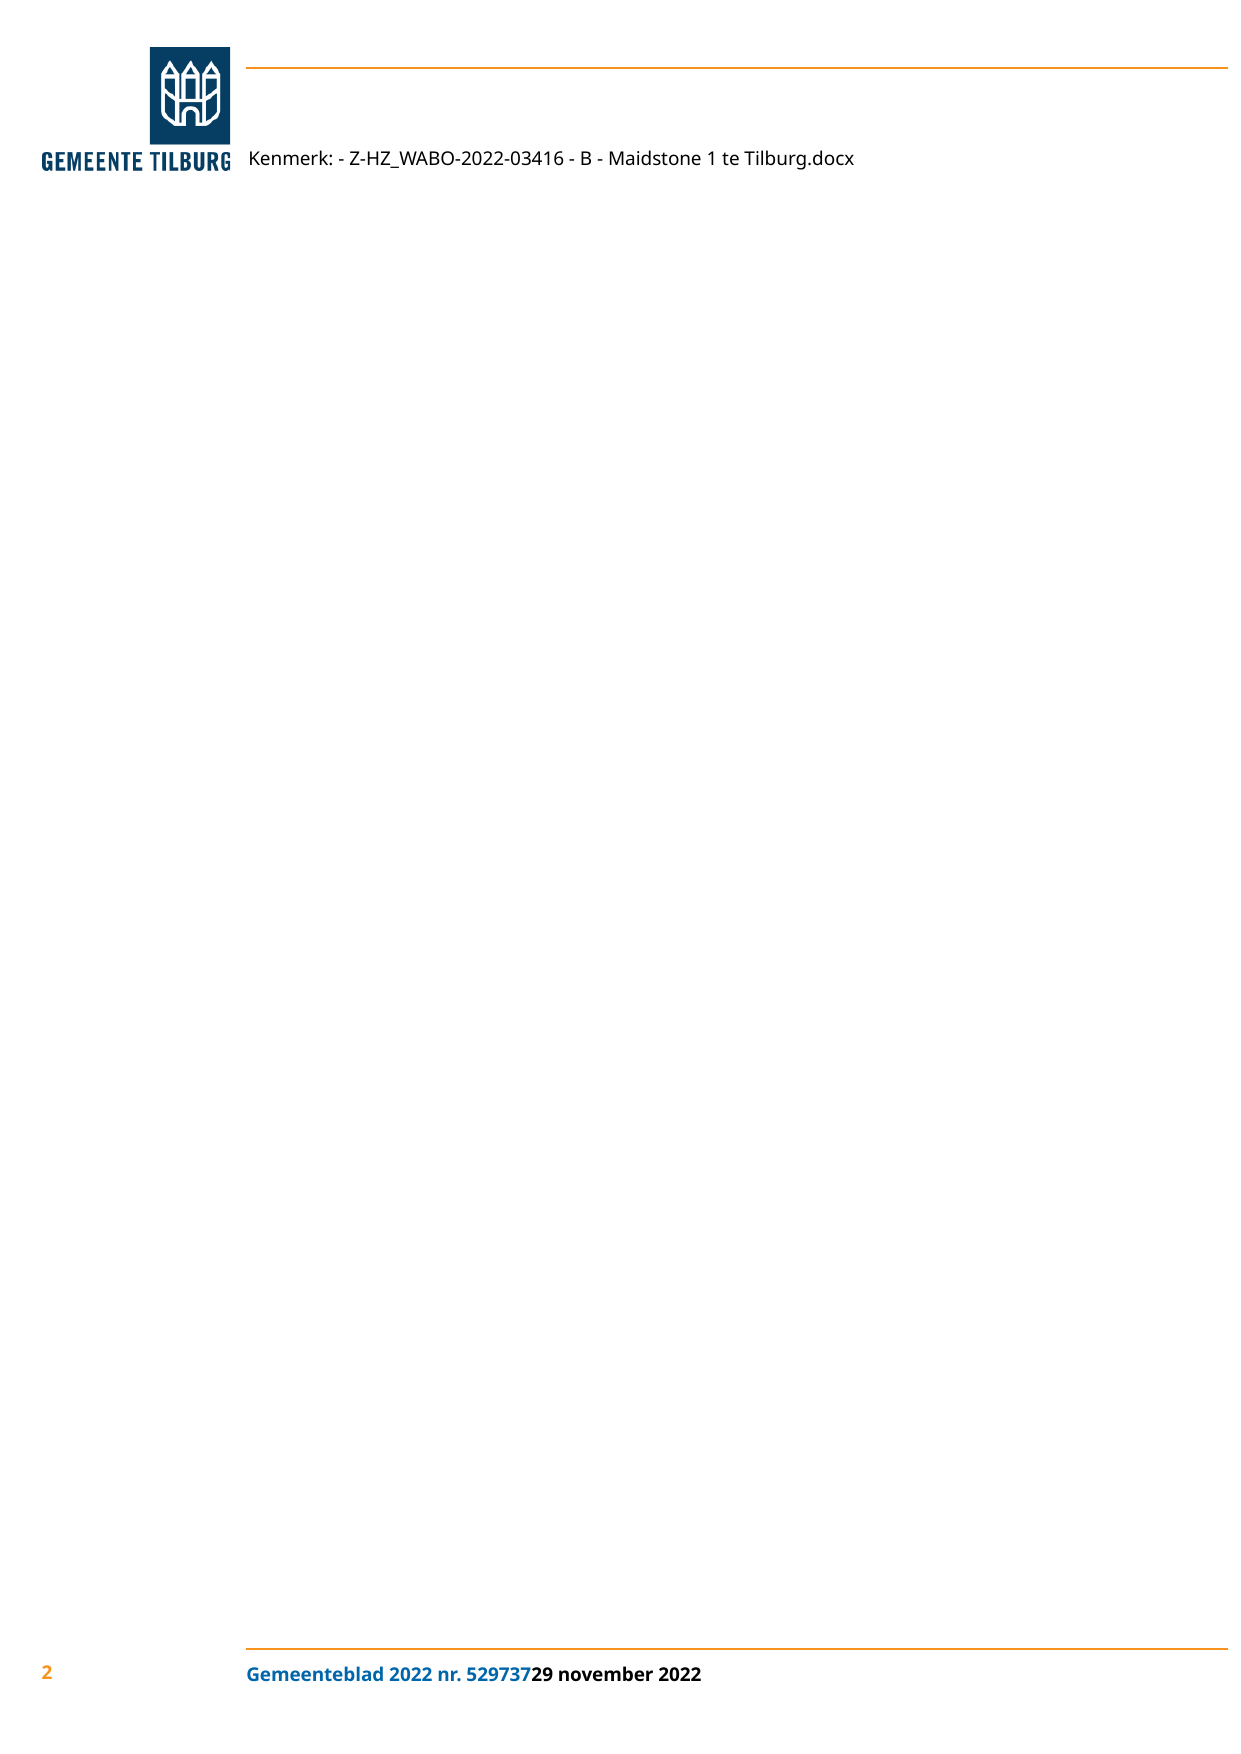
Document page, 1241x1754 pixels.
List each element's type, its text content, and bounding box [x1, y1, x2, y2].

picture [41, 47, 231, 172]
text Kenmerk: - Z-HZ_WABO-2022-03416 - B - Maidstone 1 te Tilburg.docx [248, 145, 1152, 171]
